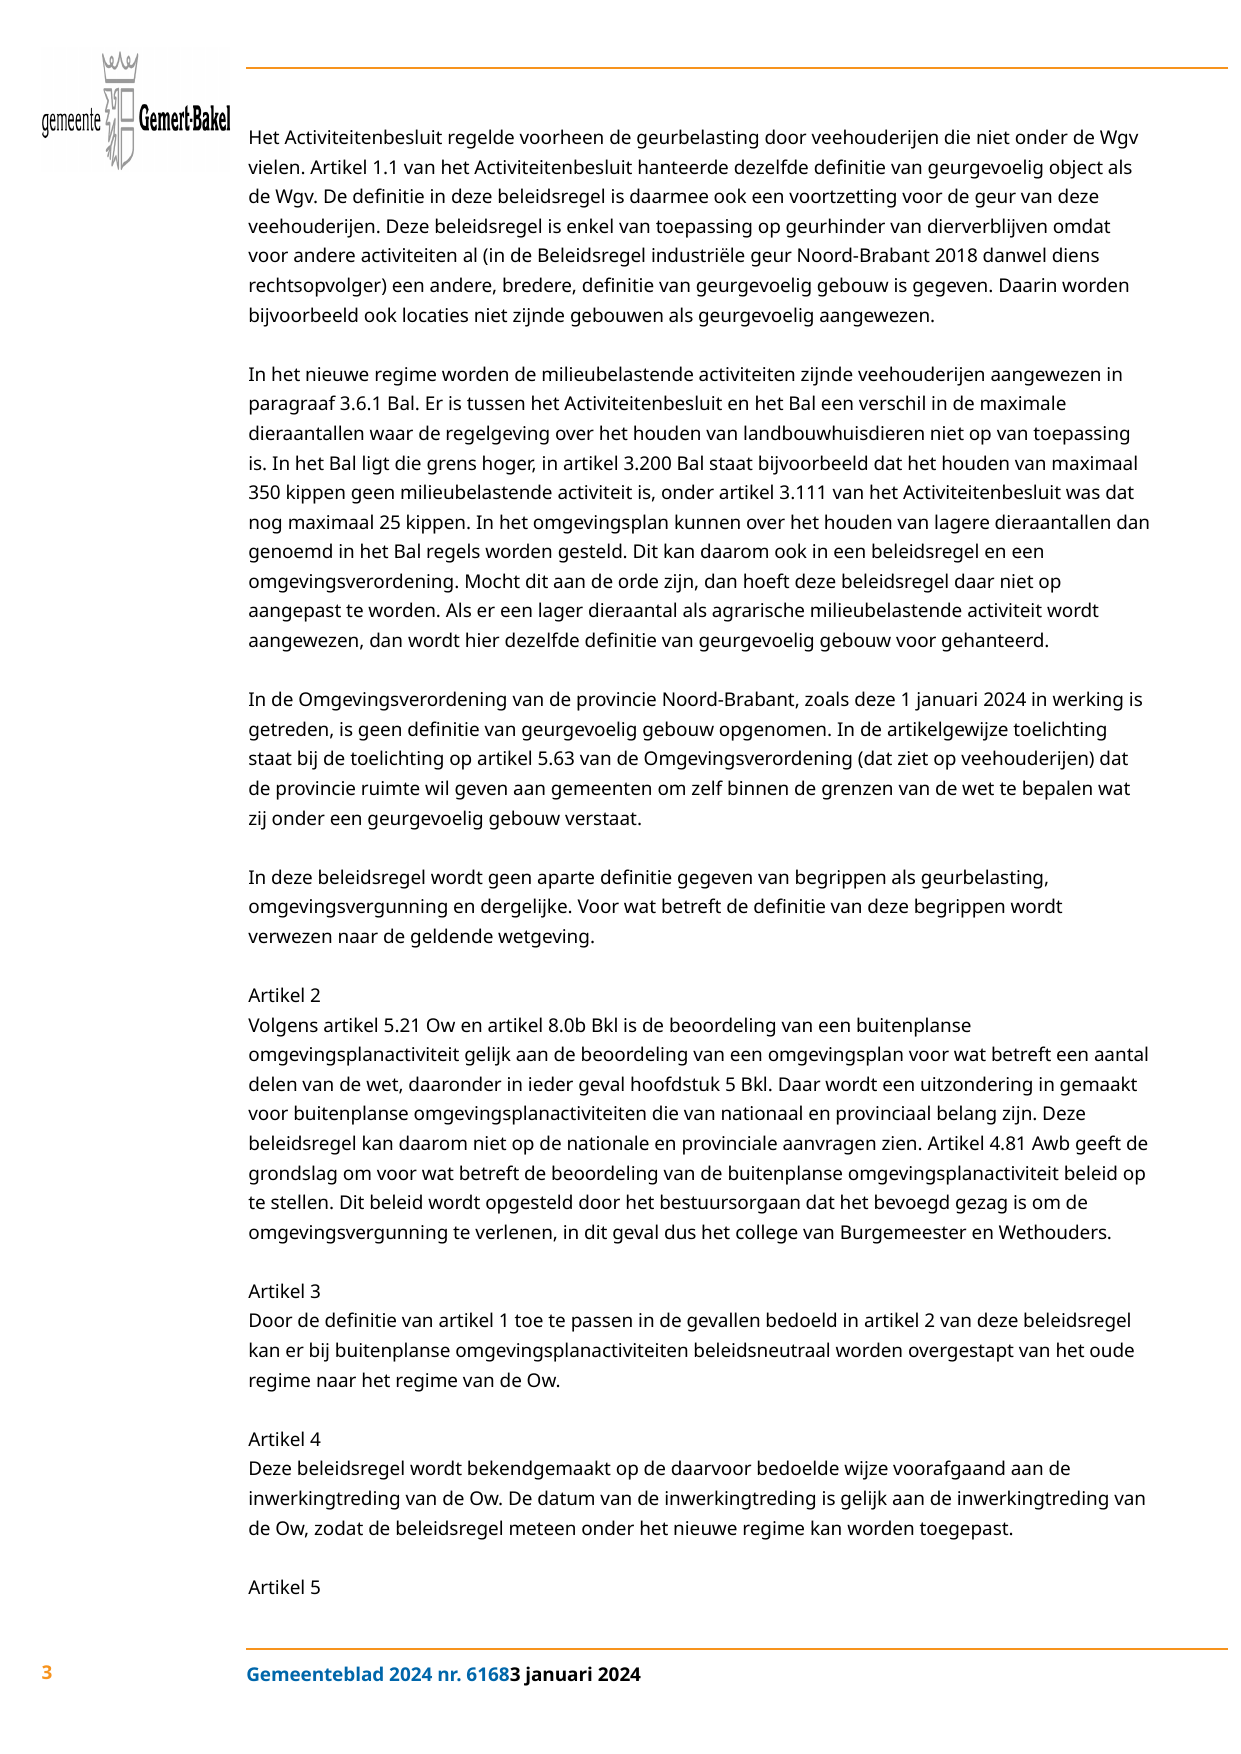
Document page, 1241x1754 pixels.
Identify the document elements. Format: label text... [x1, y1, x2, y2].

text Artikel 3 [248, 1278, 1152, 1304]
text Deze beleidsregel wordt bekendgemaakt op de daarvoor bedoelde wijze voorafgaand aan de inwerkingtreding van de Ow. De datum van de inwerkingtreding is gelijk aan de inwerkingtreding van de Ow, zodat de beleidsregel meteen onder het nieuwe regime kan worden toegepast. [248, 1456, 1152, 1541]
text Artikel 4 [248, 1426, 1152, 1452]
text Artikel 2 [248, 982, 1152, 1008]
text In deze beleidsregel wordt geen aparte definitie gegeven van begrippen als geurbelasting, omgevingsvergunning en dergelijke. Voor wat betreft de definitie van deze begrippen wordt verwezen naar de geldende wetgeving. [248, 864, 1152, 949]
picture [41, 47, 231, 172]
text In het nieuwe regime worden de milieubelastende activiteiten zijnde veehouderijen aangewezen in paragraaf 3.6.1 Bal. Er is tussen het Activiteitenbesluit en het Bal een verschil in de maximale dieraantallen waar de regelgeving over het houden van landbouwhuisdieren niet op van toepassing is. In het Bal ligt die grens hoger, in artikel 3.200 Bal staat bijvoorbeeld dat het houden van maximaal 350 kippen geen milieubelastende activiteit is, onder artikel 3.111 van het Activiteitenbesluit was dat nog maximaal 25 kippen. In het omgevingsplan kunnen over het houden van lagere dieraantallen dan genoemd in het Bal regels worden gesteld. Dit kan daarom ook in een beleidsregel en een omgevingsverordening. Mocht dit aan de orde zijn, dan hoeft deze beleidsregel daar niet op aangepast te worden. Als er een lager dieraantal als agrarische milieubelastende activiteit wordt aangewezen, dan wordt hier dezelfde definitie van geurgevoelig gebouw voor gehanteerd. [248, 361, 1152, 653]
text Het Activiteitenbesluit regelde voorheen de geurbelasting door veehouderijen die niet onder de Wgv vielen. Artikel 1.1 van het Activiteitenbesluit hanteerde dezelfde definitie van geurgevoelig object als de Wgv. De definitie in deze beleidsregel is daarmee ook een voortzetting voor de geur van deze veehouderijen. Deze beleidsregel is enkel van toepassing op geurhinder van dierverblijven omdat voor andere activiteiten al (in de Beleidsregel industriële geur Noord-Brabant 2018 danwel diens rechtsopvolger) een andere, bredere, definitie van geurgevoelig gebouw is gegeven. Daarin worden bijvoorbeeld ook locaties niet zijnde gebouwen als geurgevoelig aangewezen. [248, 124, 1152, 328]
text Artikel 5 [248, 1574, 1152, 1600]
text Door de definitie van artikel 1 toe te passen in de gevallen bedoeld in artikel 2 van deze beleidsregel kan er bij buitenplanse omgevingsplanactiviteiten beleidsneutraal worden overgestapt van het oude regime naar het regime van de Ow. [248, 1308, 1152, 1393]
text In de Omgevingsverordening van de provincie Noord-Brabant, zoals deze 1 januari 2024 in werking is getreden, is geen definitie van geurgevoelig gebouw opgenomen. In de artikelgewijze toelichting staat bij de toelichting op artikel 5.63 van de Omgevingsverordening (dat ziet op veehouderijen) dat de provincie ruimte wil geven aan gemeenten om zelf binnen de grenzen van de wet te bepalen wat zij onder een geurgevoelig gebouw verstaat. [248, 686, 1152, 831]
text Volgens artikel 5.21 Ow en artikel 8.0b Bkl is de beoordeling van een buitenplanse omgevingsplanactiviteit gelijk aan de beoordeling van een omgevingsplan voor wat betreft een aantal delen van de wet, daaronder in ieder geval hoofdstuk 5 Bkl. Daar wordt een uitzondering in gemaakt voor buitenplanse omgevingsplanactiviteiten die van nationaal en provinciaal belang zijn. Deze beleidsregel kan daarom niet op de nationale en provinciale aanvragen zien. Artikel 4.81 Awb geeft de grondslag om voor wat betreft de beoordeling van de buitenplanse omgevingsplanactiviteit beleid op te stellen. Dit beleid wordt opgesteld door het bestuursorgaan dat het bevoegd gezag is om de omgevingsvergunning te verlenen, in dit geval dus het college van Burgemeester en Wethouders. [248, 1012, 1152, 1245]
